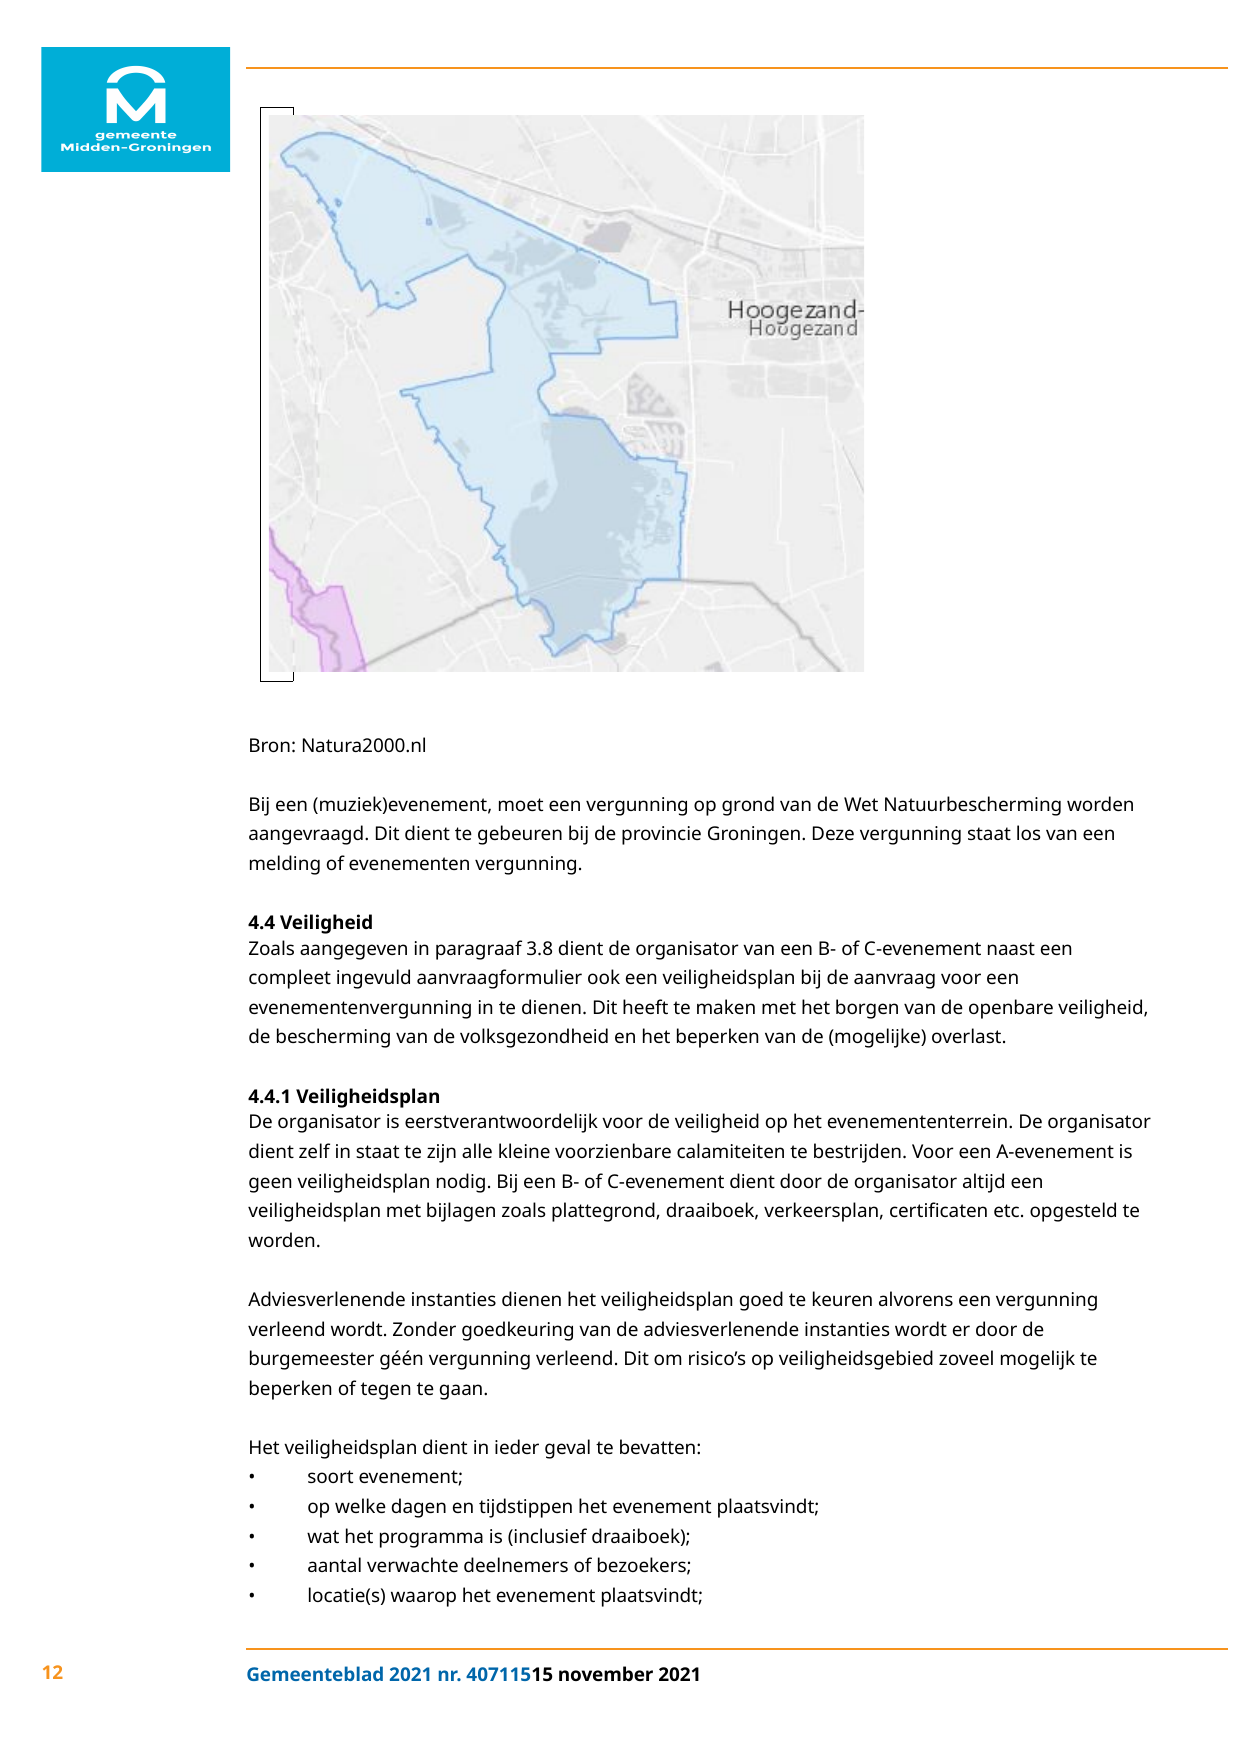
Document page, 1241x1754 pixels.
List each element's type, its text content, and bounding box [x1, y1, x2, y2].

text De organisator is eerstverantwoordelijk voor de veiligheid op het evenemententerrein. De organisator dient zelf in staat te zijn alle kleine voorzienbare calamiteiten te bestrijden. Voor een A-evenement is geen veiligheidsplan nodig. Bij een B- of C-evenement dient door de organisator altijd een veiligheidsplan met bijlagen zoals plattegrond, draaiboek, verkeersplan, certificaten etc. opgesteld te worden. [248, 1109, 1152, 1253]
picture [107, 89, 165, 122]
text 4.4 Veiligheid [248, 909, 1152, 935]
text Adviesverlenende instanties dienen het veiligheidsplan goed te keuren alvorens een vergunning verleend wordt. Zonder goedkeuring van de adviesverlenende instanties wordt er door de burgemeester géén vergunning verleend. Dit om risico’s op veiligheidsgebied zoveel mogelijk te beperken of tegen te gaan. [248, 1286, 1152, 1401]
picture [268, 115, 865, 672]
text Bron: Natura2000.nl [248, 732, 1152, 757]
picture [108, 66, 164, 82]
list aantal verwachte deelnemers of bezoekers; [248, 1552, 1152, 1578]
picture [184, 146, 190, 153]
list locatie(s) waarop het evenement plaatsvindt; [248, 1582, 1152, 1608]
list wat het programma is (inclusief draaiboek); [248, 1523, 1152, 1548]
list soort evenement; [248, 1464, 1152, 1489]
text 4.4.1 Veiligheidsplan [248, 1083, 1152, 1109]
text Het veiligheidsplan dient in ieder geval te bevatten: [248, 1434, 1152, 1460]
list op welke dagen en tijdstippen het evenement plaatsvindt; [248, 1493, 1152, 1519]
text Zoals aangegeven in paragraaf 3.8 dient de organisator van een B- of C-evenement naast een compleet ingevuld aanvraagformulier ook een veiligheidsplan bij de aanvraag voor een evenementenvergunning in te dienen. Dit heeft te maken met het borgen van de openbare veiligheid, de bescherming van de volksgezondheid en het beperken van de (mogelijke) overlast. [248, 935, 1152, 1049]
text Bij een (muziek)evenement, moet een vergunning op grond van de Wet Natuurbescherming worden aangevraagd. Dit dient te gebeuren bij de provincie Groningen. Deze vergunning staat los van een melding of evenementen vergunning. [248, 791, 1152, 876]
